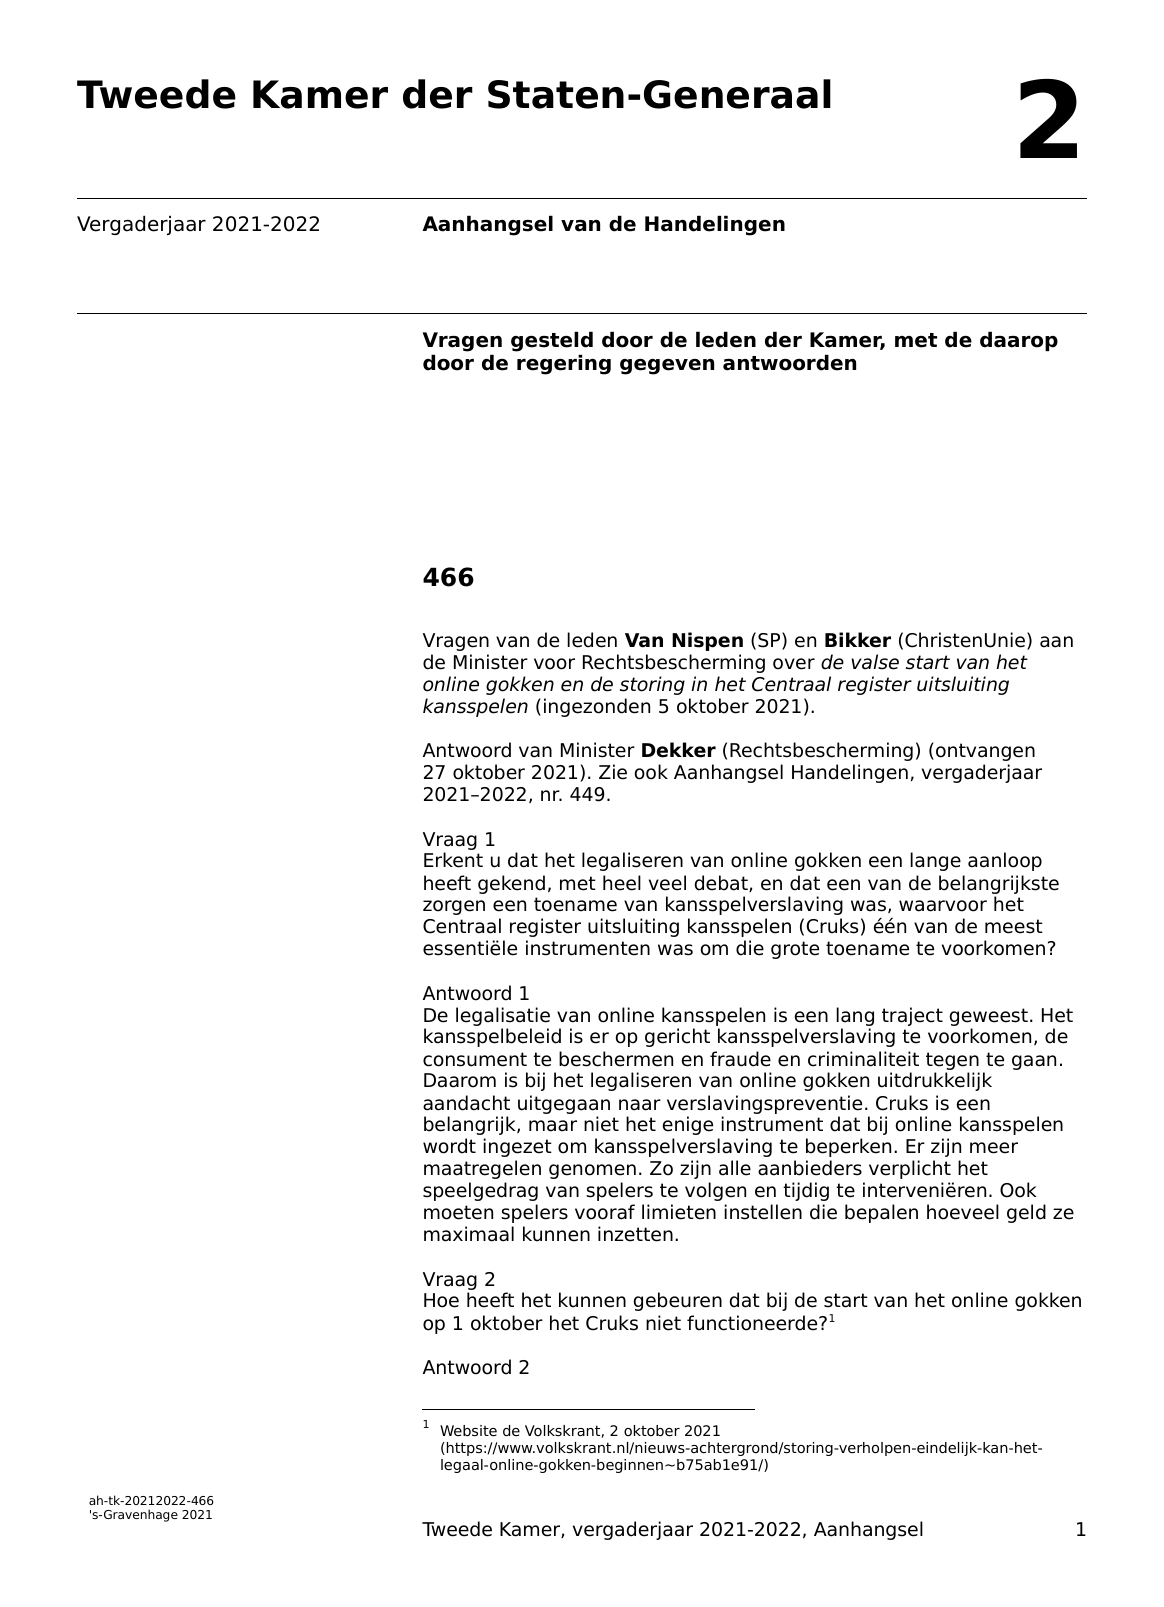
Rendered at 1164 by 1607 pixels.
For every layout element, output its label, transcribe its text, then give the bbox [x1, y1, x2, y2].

text Antwoord 1 [422, 982, 1087, 1004]
text Vragen van de leden Van Nispen (SP) en Bikker (ChristenUnie) aan de Minister voor Rechtsbescherming over de valse start van het online gokken en de storing in het Centraal register uitsluiting kansspelen (ingezonden 5 oktober 2021). [422, 630, 1087, 718]
text Hoe heeft het kunnen gebeuren dat bij de start van het online gokken op 1 oktober het Cruks niet functioneerde? [422, 1290, 1087, 1334]
table_cell Vragen gesteld door de leden der Kamer, met de daarop door de regering gegeven antwoorden [422, 314, 1087, 375]
text De legalisatie van online kansspelen is een lang traject geweest. Het kansspelbeleid is er op gericht kansspelverslaving te voorkomen, de consument te beschermen en fraude en criminaliteit tegen te gaan. Daarom is bij het legaliseren van online gokken uitdrukkelijk aandacht uitgegaan naar verslavingspreventie. Cruks is een belangrijk, maar niet het enige instrument dat bij online kansspelen wordt ingezet om kansspelverslaving te beperken. Er zijn meer maatregelen genomen. Zo zijn alle aanbieders verplicht het speelgedrag van spelers te volgen en tijdig te interveniëren. Ook moeten spelers vooraf limieten instellen die bepalen hoeveel geld ze maximaal kunnen inzetten. [422, 1004, 1087, 1246]
text Antwoord 2 [422, 1357, 1087, 1378]
table_header 2 [886, 59, 1087, 198]
table_header Tweede Kamer der Staten-Generaal [77, 59, 886, 198]
text Website de Volkskrant, 2 oktober 2021 (https://www.volkskrant.nl/nieuws-achtergrond/storing-verholpen-eindelijk-kan-het-legaal-online-gokken-beginnen~b75ab1e91/) [422, 1418, 1087, 1474]
text 466 [422, 563, 1087, 592]
text Vraag 1 [422, 828, 1087, 850]
text ah-tk-20212022-466 [88, 1494, 323, 1508]
text Antwoord van Minister Dekker (Rechtsbescherming) (ontvangen 27 oktober 2021). Zie ook Aanhangsel Handelingen, vergaderjaar 2021–2022, nr. 449. [422, 740, 1087, 806]
table_cell Aanhangsel van de Handelingen [422, 199, 1087, 313]
text Vraag 2 [422, 1268, 1087, 1290]
table_cell [77, 314, 422, 375]
text 's-Gravenhage 2021 [88, 1508, 323, 1522]
table_cell Vergaderjaar 2021-2022 [77, 199, 422, 313]
text Erkent u dat het legaliseren van online gokken een lange aanloop heeft gekend, met heel veel debat, en dat een van de belangrijkste zorgen een toename van kansspelverslaving was, waarvoor het Centraal register uitsluiting kansspelen (Cruks) één van de meest essentiële instrumenten was om die grote toename te voorkomen? [422, 850, 1087, 960]
